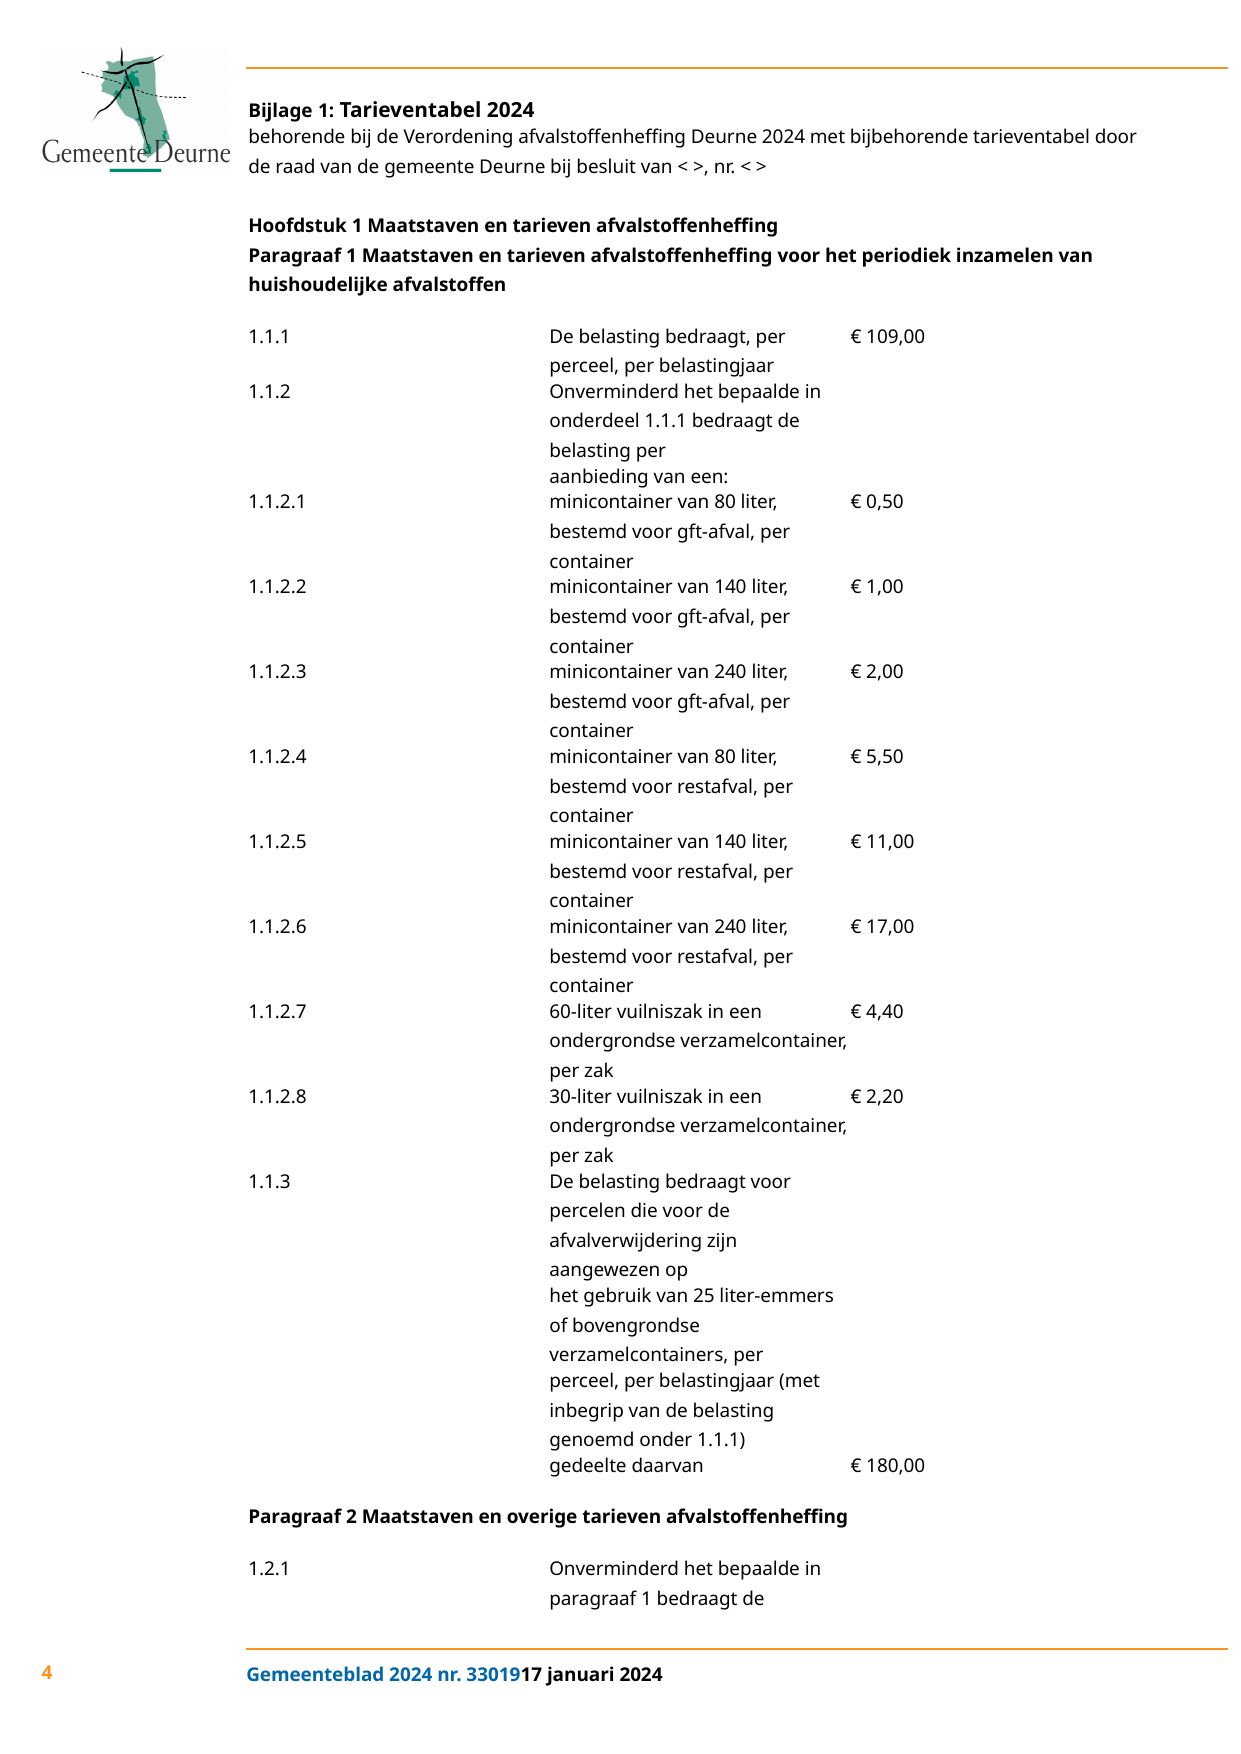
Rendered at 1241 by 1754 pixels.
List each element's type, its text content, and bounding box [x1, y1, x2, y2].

table_cell het gebruik van 25 liter-emmers of bovengrondse verzamelcontainers, per [549, 1283, 850, 1367]
table_cell € 2,00 [850, 659, 1152, 743]
table_cell 1.1.2.8 [248, 1083, 549, 1168]
table_cell € 2,20 [850, 1083, 1152, 1168]
table_cell [248, 1283, 549, 1367]
text behorende bij de Verordening afvalstoffenheffing Deurne 2024 met bijbehorende tarieventabel door de raad van de gemeente Deurne bij besluit van < >, nr. < > [248, 123, 1152, 179]
table_cell 1.1.1 [248, 323, 549, 378]
table_cell 1.1.3 [248, 1168, 549, 1282]
table_cell [549, 1478, 850, 1504]
table_cell € 5,50 [850, 744, 1152, 828]
table_cell [248, 1452, 549, 1478]
table_cell De belasting bedraagt, per perceel, per belastingjaar [549, 323, 850, 378]
table_cell [850, 463, 1152, 489]
table_cell [248, 297, 549, 323]
table_cell [850, 1367, 1152, 1452]
table_cell 1.1.2.7 [248, 998, 549, 1083]
table_cell [850, 1283, 1152, 1367]
picture [41, 47, 231, 172]
table_cell [248, 463, 549, 489]
table_cell aanbieding van een: [549, 463, 850, 489]
table_cell Onverminderd het bepaalde in paragraaf 1 bedraagt de [549, 1555, 850, 1610]
table_cell 1.1.2.1 [248, 489, 549, 574]
table_cell 1.1.2.4 [248, 744, 549, 828]
table_cell € 17,00 [850, 913, 1152, 998]
table_cell [549, 297, 850, 323]
table_cell € 109,00 [850, 323, 1152, 378]
table_cell 1.1.2 [248, 378, 549, 463]
table_cell € 11,00 [850, 828, 1152, 913]
table_cell [248, 1529, 549, 1555]
table_cell € 180,00 [850, 1452, 1152, 1478]
table_cell [850, 297, 1152, 323]
table_cell 1.1.2.2 [248, 574, 549, 658]
table_cell minicontainer van 140 liter, bestemd voor restafval, per container [549, 828, 850, 913]
table_cell [549, 1529, 850, 1555]
table_cell Onverminderd het bepaalde in onderdeel 1.1.1 bedraagt de belasting per [549, 378, 850, 463]
table_header Paragraaf 1 Maatstaven en tarieven afvalstoffenheffing voor het periodiek inzamelen van huishoudelijke afvalstoffen [248, 242, 1152, 297]
table_cell [850, 1529, 1152, 1555]
table_cell 1.2.1 [248, 1555, 549, 1610]
table_cell [248, 1478, 549, 1504]
table_cell 30-liter vuilniszak in een ondergrondse verzamelcontainer, per zak [549, 1083, 850, 1168]
table_cell € 0,50 [850, 489, 1152, 574]
table_cell minicontainer van 80 liter, bestemd voor gft-afval, per container [549, 489, 850, 574]
table_cell 1.1.2.5 [248, 828, 549, 913]
table_cell minicontainer van 80 liter, bestemd voor restafval, per container [549, 744, 850, 828]
table_cell [248, 1367, 549, 1452]
table_cell gedeelte daarvan [549, 1452, 850, 1478]
table_cell 1.1.2.6 [248, 913, 549, 998]
table_cell [850, 1168, 1152, 1282]
table_cell € 1,00 [850, 574, 1152, 658]
table_cell Paragraaf 2 Maatstaven en overige tarieven afvalstoffenheffing [248, 1504, 1152, 1529]
table_cell [850, 378, 1152, 463]
table_cell 1.1.2.3 [248, 659, 549, 743]
table_cell 60-liter vuilniszak in een ondergrondse verzamelcontainer, per zak [549, 998, 850, 1083]
table_cell minicontainer van 140 liter, bestemd voor gft-afval, per container [549, 574, 850, 658]
text Hoofdstuk 1 Maatstaven en tarieven afvalstoffenheffing [248, 212, 1152, 238]
table_cell [850, 1478, 1152, 1504]
table_cell perceel, per belastingjaar (met inbegrip van de belasting genoemd onder 1.1.1) [549, 1367, 850, 1452]
table_cell [850, 1555, 1152, 1610]
table_cell De belasting bedraagt voor percelen die voor de afvalverwijdering zijn aangewezen op [549, 1168, 850, 1282]
table_cell € 4,40 [850, 998, 1152, 1083]
table_cell minicontainer van 240 liter, bestemd voor gft-afval, per container [549, 659, 850, 743]
table_cell minicontainer van 240 liter, bestemd voor restafval, per container [549, 913, 850, 998]
text Bijlage 1: Tarieventabel 2024 [248, 95, 1152, 123]
